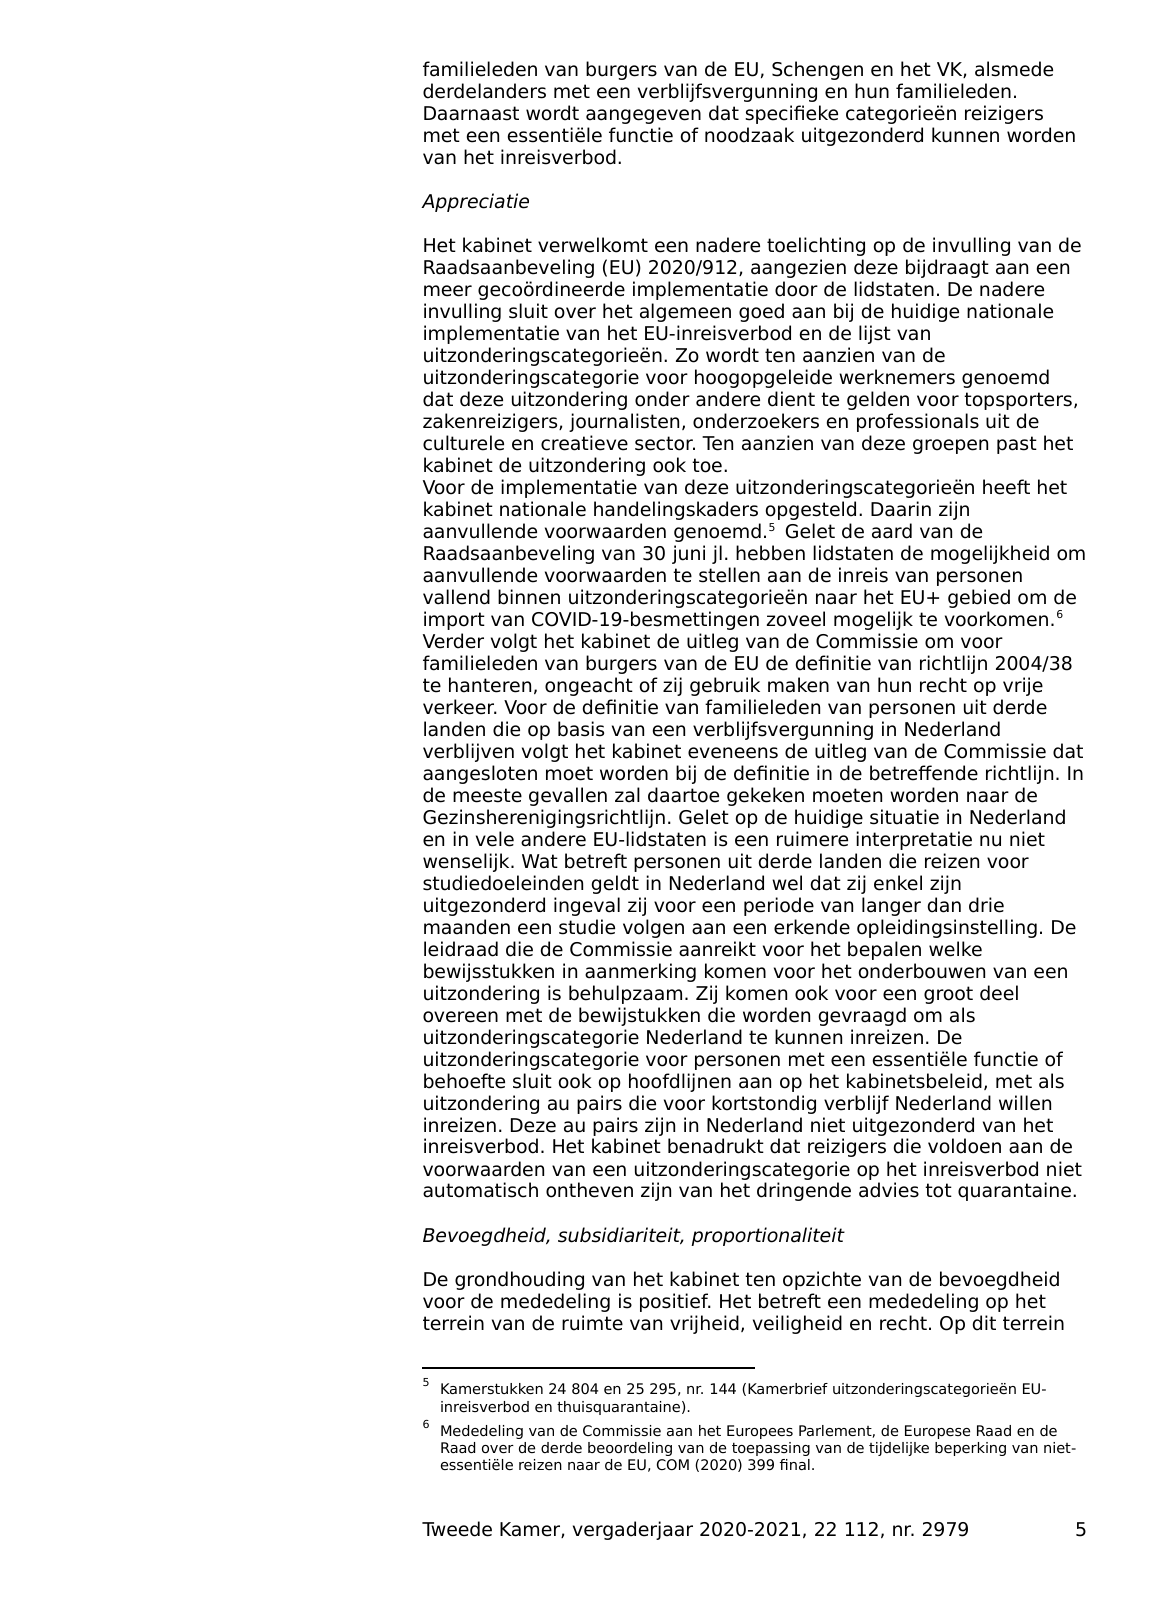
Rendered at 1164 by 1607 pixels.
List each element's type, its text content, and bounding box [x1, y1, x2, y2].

text Kamerstukken 24 804 en 25 295, nr. 144 (Kamerbrief uitzonderingscategorieën EU-inreisverbod en thuisquarantaine). [422, 1377, 1087, 1416]
subtitle Appreciatie [422, 191, 1087, 213]
text Mededeling van de Commissie aan het Europees Parlement, de Europese Raad en de Raad over de derde beoordeling van de toepassing van de tijdelijke beperking van niet-essentiële reizen naar de EU, COM (2020) 399 final. [422, 1418, 1087, 1474]
text De grondhouding van het kabinet ten opzichte van de bevoegdheid voor de mededeling is positief. Het betreft een mededeling op het terrein van de ruimte van vrijheid, veiligheid en recht. Op dit terrein [422, 1269, 1087, 1335]
text Het kabinet verwelkomt een nadere toelichting op de invulling van de Raadsaanbeveling (EU) 2020/912, aangezien deze bijdraagt aan een meer gecoördineerde implementatie door de lidstaten. De nadere invulling sluit over het algemeen goed aan bij de huidige nationale implementatie van het EU-inreisverbod en de lijst van uitzonderingscategorieën. Zo wordt ten aanzien van de uitzonderingscategorie voor hoogopgeleide werknemers genoemd dat deze uitzondering onder andere dient te gelden voor topsporters, zakenreizigers, journalisten, onderzoekers en professionals uit de culturele en creatieve sector. Ten aanzien van deze groepen past het kabinet de uitzondering ook toe. [422, 235, 1087, 477]
subtitle Bevoegdheid, subsidiariteit, proportionaliteit [422, 1224, 1087, 1247]
text Voor de implementatie van deze uitzonderingscategorieën heeft het kabinet nationale handelingskaders opgesteld. Daarin zijn aanvullende voorwaarden genoemd. Gelet de aard van de Raadsaanbeveling van 30 juni jl. hebben lidstaten de mogelijkheid om aanvullende voorwaarden te stellen aan de inreis van personen vallend binnen uitzonderingscategorieën naar het EU+ gebied om de import van COVID-19-besmettingen zoveel mogelijk te voorkomen. Verder volgt het kabinet de uitleg van de Commissie om voor familieleden van burgers van de EU de definitie van richtlijn 2004/38 te hanteren, ongeacht of zij gebruik maken van hun recht op vrije verkeer. Voor de definitie van familieleden van personen uit derde landen die op basis van een verblijfsvergunning in Nederland verblijven volgt het kabinet eveneens de uitleg van de Commissie dat aangesloten moet worden bij de definitie in de betreffende richtlijn. In de meeste gevallen zal daartoe gekeken moeten worden naar de Gezinsherenigingsrichtlijn. Gelet op de huidige situatie in Nederland en in vele andere EU-lidstaten is een ruimere interpretatie nu niet wenselijk. Wat betreft personen uit derde landen die reizen voor studiedoeleinden geldt in Nederland wel dat zij enkel zijn uitgezonderd ingeval zij voor een periode van langer dan drie maanden een studie volgen aan een erkende opleidingsinstelling. De leidraad die de Commissie aanreikt voor het bepalen welke bewijsstukken in aanmerking komen voor het onderbouwen van een uitzondering is behulpzaam. Zij komen ook voor een groot deel overeen met de bewijstukken die worden gevraagd om als uitzonderingscategorie Nederland te kunnen inreizen. De uitzonderingscategorie voor personen met een essentiële functie of behoefte sluit ook op hoofdlijnen aan op het kabinetsbeleid, met als uitzondering au pairs die voor kortstondig verblijf Nederland willen inreizen. Deze au pairs zijn in Nederland niet uitgezonderd van het inreisverbod. Het kabinet benadrukt dat reizigers die voldoen aan de voorwaarden van een uitzonderingscategorie op het inreisverbod niet automatisch ontheven zijn van het dringende advies tot quarantaine. [422, 477, 1087, 1202]
text familieleden van burgers van de EU, Schengen en het VK, alsmede derdelanders met een verblijfsvergunning en hun familieleden. Daarnaast wordt aangegeven dat specifieke categorieën reizigers met een essentiële functie of noodzaak uitgezonderd kunnen worden van het inreisverbod. [422, 59, 1087, 169]
